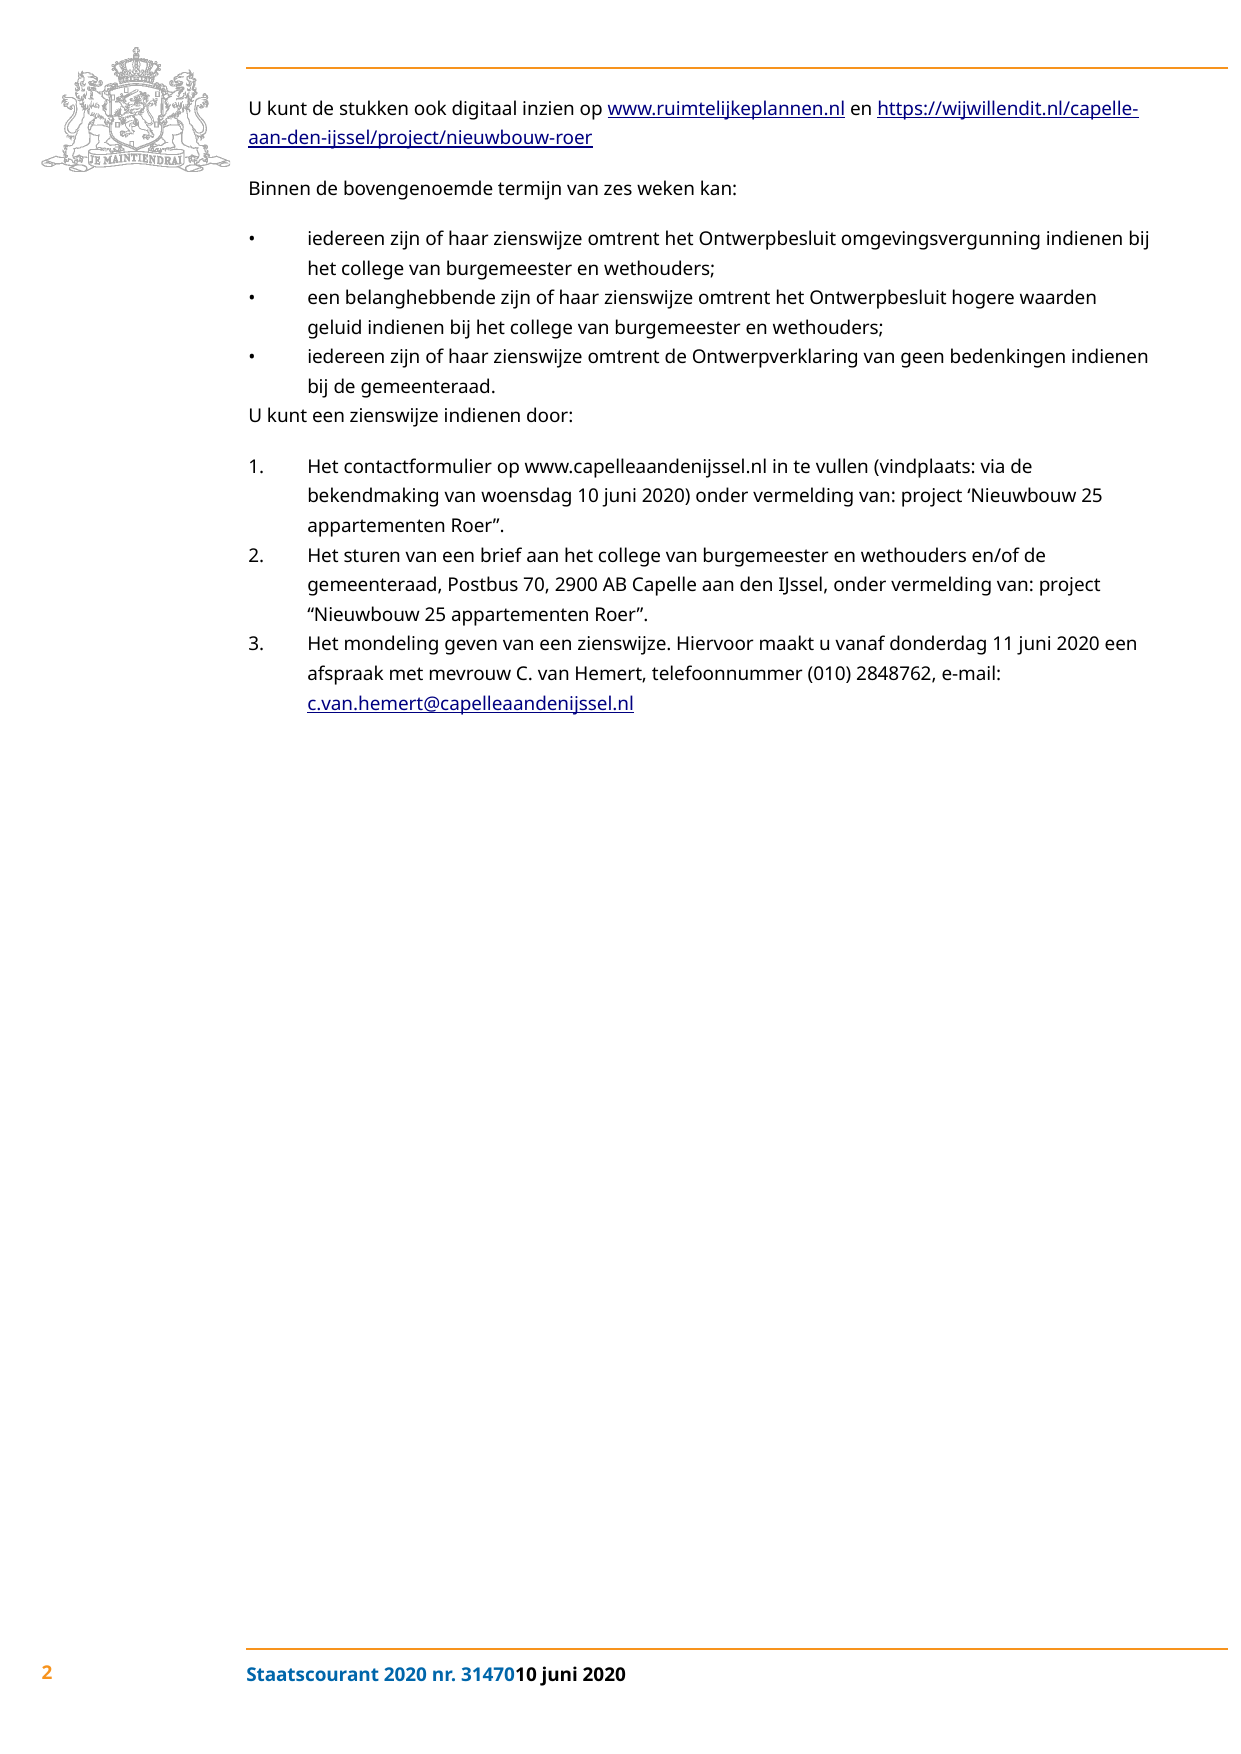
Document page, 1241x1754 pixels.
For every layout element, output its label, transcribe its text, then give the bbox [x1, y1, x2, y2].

text U kunt de stukken ook digitaal inzien op www.ruimtelijkeplannen.nl en https://wijwillendit.nl/capelle-aan-den-ijssel/project/nieuwbouw-roer [248, 95, 1152, 150]
list iedereen zijn of haar zienswijze omtrent de Ontwerpverklaring van geen bedenkingen indienen bij de gemeenteraad. [248, 343, 1152, 399]
list Het sturen van een brief aan het college van burgemeester en wethouders en/of de gemeenteraad, Postbus 70, 2900 AB Capelle aan den IJssel, onder vermelding van: project “Nieuwbouw 25 appartementen Roer”. [248, 542, 1152, 627]
picture [41, 47, 231, 172]
list Het mondeling geven van een zienswijze. Hiervoor maakt u vanaf donderdag 11 juni 2020 een afspraak met mevrouw C. van Hemert, telefoonnummer (010) 2848762, e-mail: c.van.hemert@capelleaandenijssel.nl [248, 631, 1152, 716]
list Het contactformulier op www.capelleaandenijssel.nl in te vullen (vindplaats: via de bekendmaking van woensdag 10 juni 2020) onder vermelding van: project ‘Nieuwbouw 25 appartementen Roer”. [248, 453, 1152, 538]
list iedereen zijn of haar zienswijze omtrent het Ontwerpbesluit omgevingsvergunning indienen bij het college van burgemeester en wethouders; [248, 225, 1152, 281]
text Binnen de bovengenoemde termijn van zes weken kan: [248, 175, 1152, 201]
list een belanghebbende zijn of haar zienswijze omtrent het Ontwerpbesluit hogere waarden geluid indienen bij het college van burgemeester en wethouders; [248, 284, 1152, 340]
text U kunt een zienswijze indienen door: [248, 403, 1152, 428]
